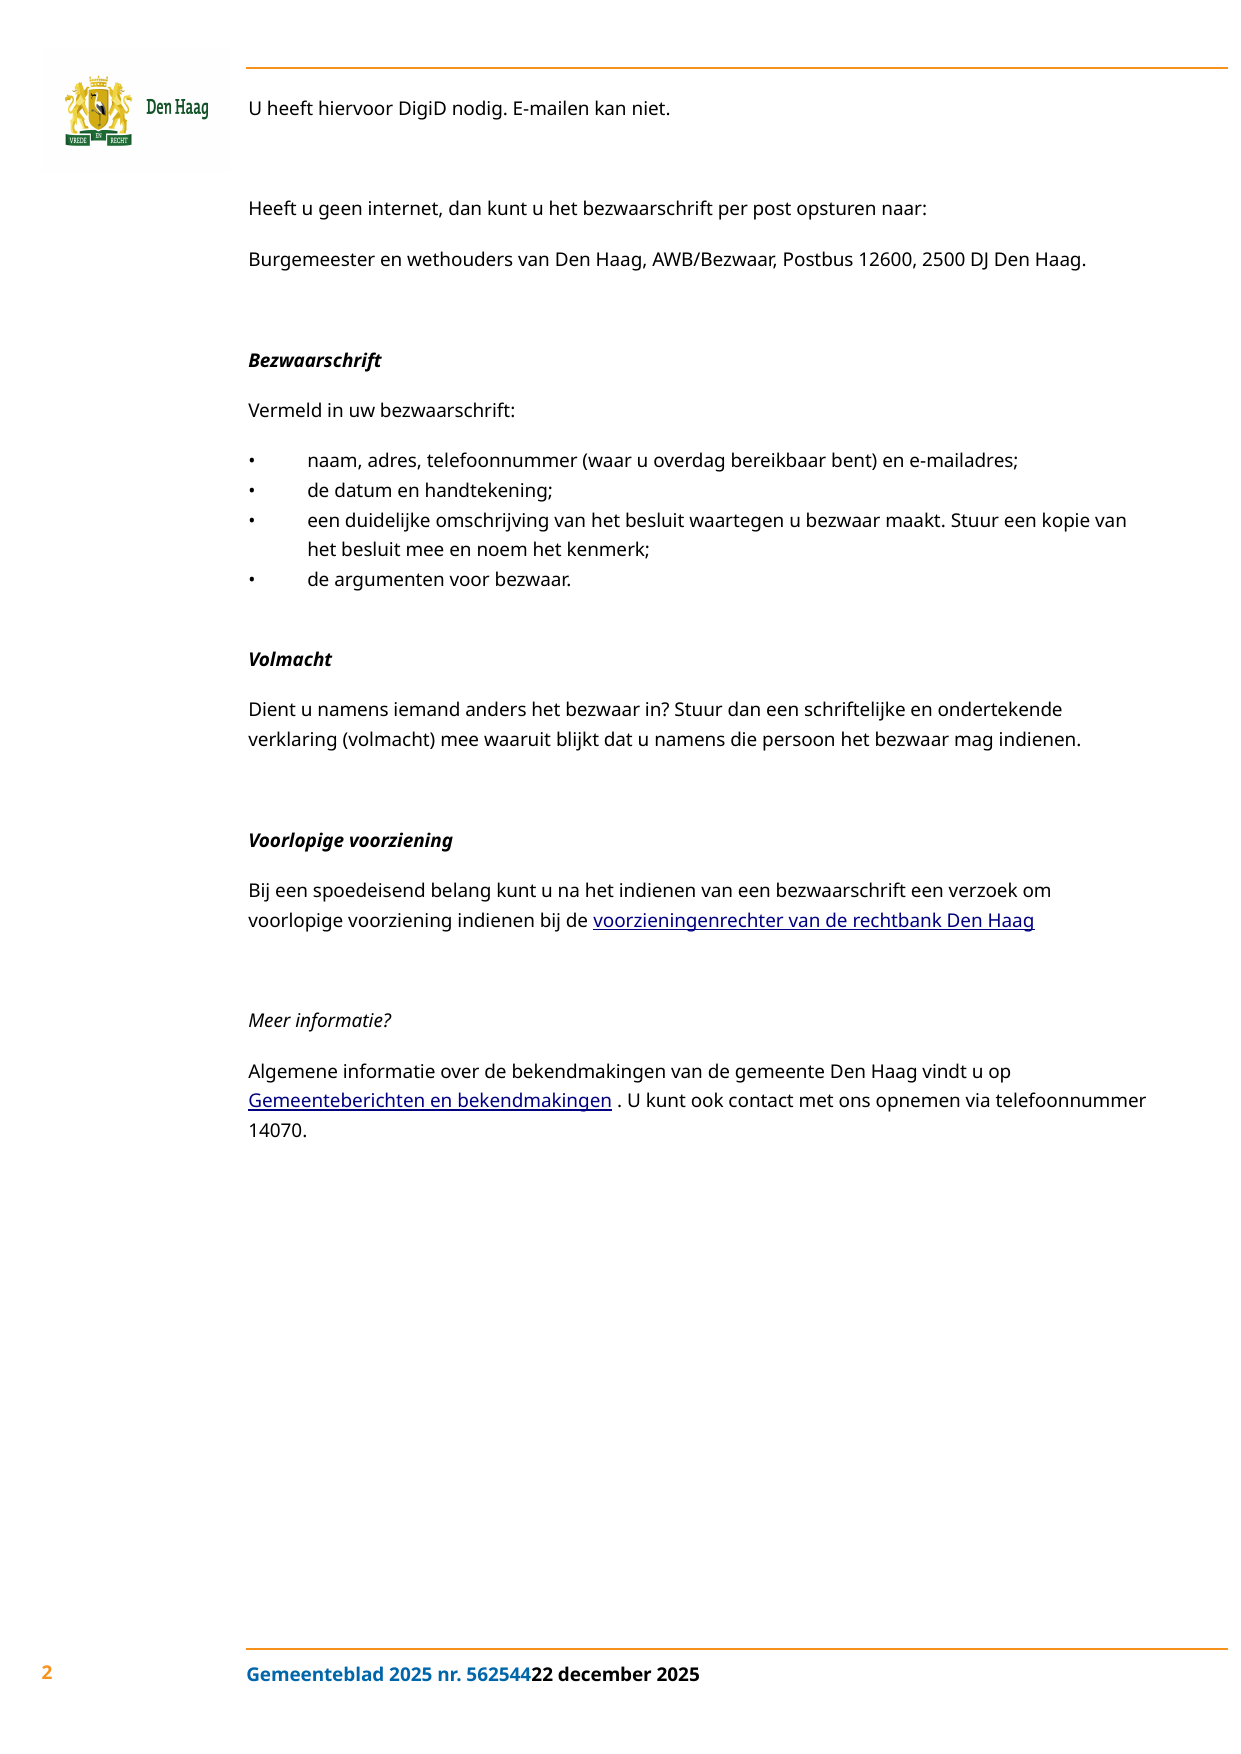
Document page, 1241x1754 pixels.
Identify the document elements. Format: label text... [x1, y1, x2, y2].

text Bezwaarschrift [248, 347, 1152, 373]
text U heeft hiervoor DigiD nodig. E-mailen kan niet. [248, 95, 1152, 121]
text Bij een spoedeisend belang kunt u na het indienen van een bezwaarschrift een verzoek om voorlopige voorziening indienen bij de voorzieningenrechter van de rechtbank Den Haag [248, 877, 1152, 933]
list naam, adres, telefoonnummer (waar u overdag bereikbaar bent) en e-mailadres; [248, 448, 1152, 473]
text Algemene informatie over de bekendmakingen van de gemeente Den Haag vindt u op Gemeenteberichten en bekendmakingen . U kunt ook contact met ons opnemen via telefoonnummer 14070. [248, 1058, 1152, 1143]
text Voorlopige voorziening [248, 827, 1152, 853]
text Burgemeester en wethouders van Den Haag, AWB/Bezwaar, Postbus 12600, 2500 DJ Den Haag. [248, 246, 1152, 272]
text Heeft u geen internet, dan kunt u het bezwaarschrift per post opsturen naar: [248, 196, 1152, 221]
text Volmacht [248, 646, 1152, 672]
list de argumenten voor bezwaar. [248, 566, 1152, 592]
list de datum en handtekening; [248, 477, 1152, 503]
list een duidelijke omschrijving van het besluit waartegen u bezwaar maakt. Stuur een kopie van het besluit mee en noem het kenmerk; [248, 507, 1152, 562]
text Dient u namens iemand anders het bezwaar in? Stuur dan een schriftelijke en ondertekende verklaring (volmacht) mee waaruit blijkt dat u namens die persoon het bezwaar mag indienen. [248, 696, 1152, 752]
text Vermeld in uw bezwaarschrift: [248, 397, 1152, 423]
picture [41, 47, 231, 172]
text Meer informatie? [248, 1008, 1152, 1033]
